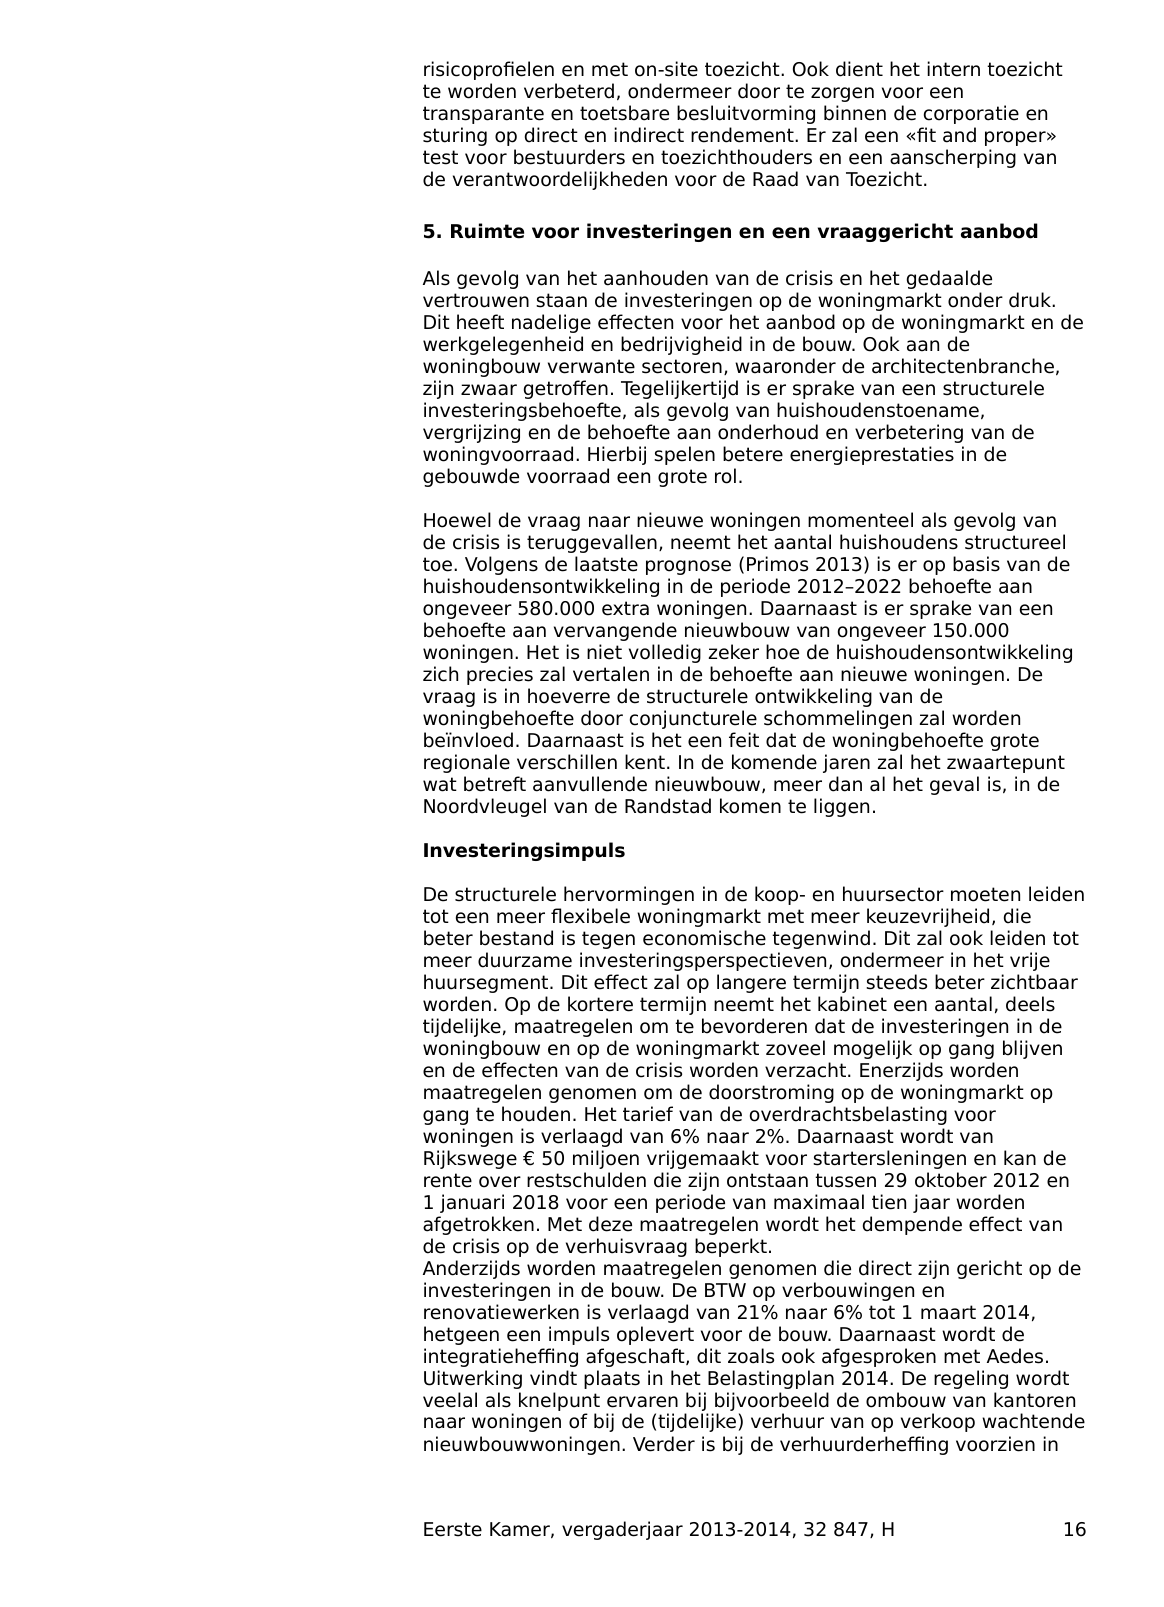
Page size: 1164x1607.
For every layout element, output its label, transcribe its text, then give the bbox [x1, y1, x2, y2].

subtitle Investeringsimpuls [422, 840, 1087, 862]
text risicoprofielen en met on-site toezicht. Ook dient het intern toezicht te worden verbeterd, ondermeer door te zorgen voor een transparante en toetsbare besluitvorming binnen de corporatie en sturing op direct en indirect rendement. Er zal een «fit and proper» test voor bestuurders en toezichthouders en een aanscherping van de verantwoordelijkheden voor de Raad van Toezicht. [422, 59, 1087, 191]
text De structurele hervormingen in de koop- en huursector moeten leiden tot een meer flexibele woningmarkt met meer keuzevrijheid, die beter bestand is tegen economische tegenwind. Dit zal ook leiden tot meer duurzame investeringsperspectieven, ondermeer in het vrije huursegment. Dit effect zal op langere termijn steeds beter zichtbaar worden. Op de kortere termijn neemt het kabinet een aantal, deels tijdelijke, maatregelen om te bevorderen dat de investeringen in de woningbouw en op de woningmarkt zoveel mogelijk op gang blijven en de effecten van de crisis worden verzacht. Enerzijds worden maatregelen genomen om de doorstroming op de woningmarkt op gang te houden. Het tarief van de overdrachtsbelasting voor woningen is verlaagd van 6% naar 2%. Daarnaast wordt van Rijkswege € 50 miljoen vrijgemaakt voor startersleningen en kan de rente over restschulden die zijn ontstaan tussen 29 oktober 2012 en 1 januari 2018 voor een periode van maximaal tien jaar worden afgetrokken. Met deze maatregelen wordt het dempende effect van de crisis op de verhuisvraag beperkt. [422, 884, 1087, 1258]
text Hoewel de vraag naar nieuwe woningen momenteel als gevolg van de crisis is teruggevallen, neemt het aantal huishoudens structureel toe. Volgens de laatste prognose (Primos 2013) is er op basis van de huishoudensontwikkeling in de periode 2012–2022 behoefte aan ongeveer 580.000 extra woningen. Daarnaast is er sprake van een behoefte aan vervangende nieuwbouw van ongeveer 150.000 woningen. Het is niet volledig zeker hoe de huishoudensontwikkeling zich precies zal vertalen in de behoefte aan nieuwe woningen. De vraag is in hoeverre de structurele ontwikkeling van de woningbehoefte door conjuncturele schommelingen zal worden beïnvloed. Daarnaast is het een feit dat de woningbehoefte grote regionale verschillen kent. In de komende jaren zal het zwaartepunt wat betreft aanvullende nieuwbouw, meer dan al het geval is, in de Noordvleugel van de Randstad komen te liggen. [422, 510, 1087, 818]
subtitle 5. Ruimte voor investeringen en een vraaggericht aanbod [422, 221, 1087, 243]
text Als gevolg van het aanhouden van de crisis en het gedaalde vertrouwen staan de investeringen op de woningmarkt onder druk. Dit heeft nadelige effecten voor het aanbod op de woningmarkt en de werkgelegenheid en bedrijvigheid in de bouw. Ook aan de woningbouw verwante sectoren, waaronder de architectenbranche, zijn zwaar getroffen. Tegelijkertijd is er sprake van een structurele investeringsbehoefte, als gevolg van huishoudenstoename, vergrijzing en de behoefte aan onderhoud en verbetering van de woningvoorraad. Hierbij spelen betere energieprestaties in de gebouwde voorraad een grote rol. [422, 268, 1087, 488]
text Anderzijds worden maatregelen genomen die direct zijn gericht op de investeringen in de bouw. De BTW op verbouwingen en renovatiewerken is verlaagd van 21% naar 6% tot 1 maart 2014, hetgeen een impuls oplevert voor de bouw. Daarnaast wordt de integratieheffing afgeschaft, dit zoals ook afgesproken met Aedes. Uitwerking vindt plaats in het Belastingplan 2014. De regeling wordt veelal als knelpunt ervaren bij bijvoorbeeld de ombouw van kantoren naar woningen of bij de (tijdelijke) verhuur van op verkoop wachtende nieuwbouwwoningen. Verder is bij de verhuurderheffing voorzien in [422, 1258, 1087, 1455]
